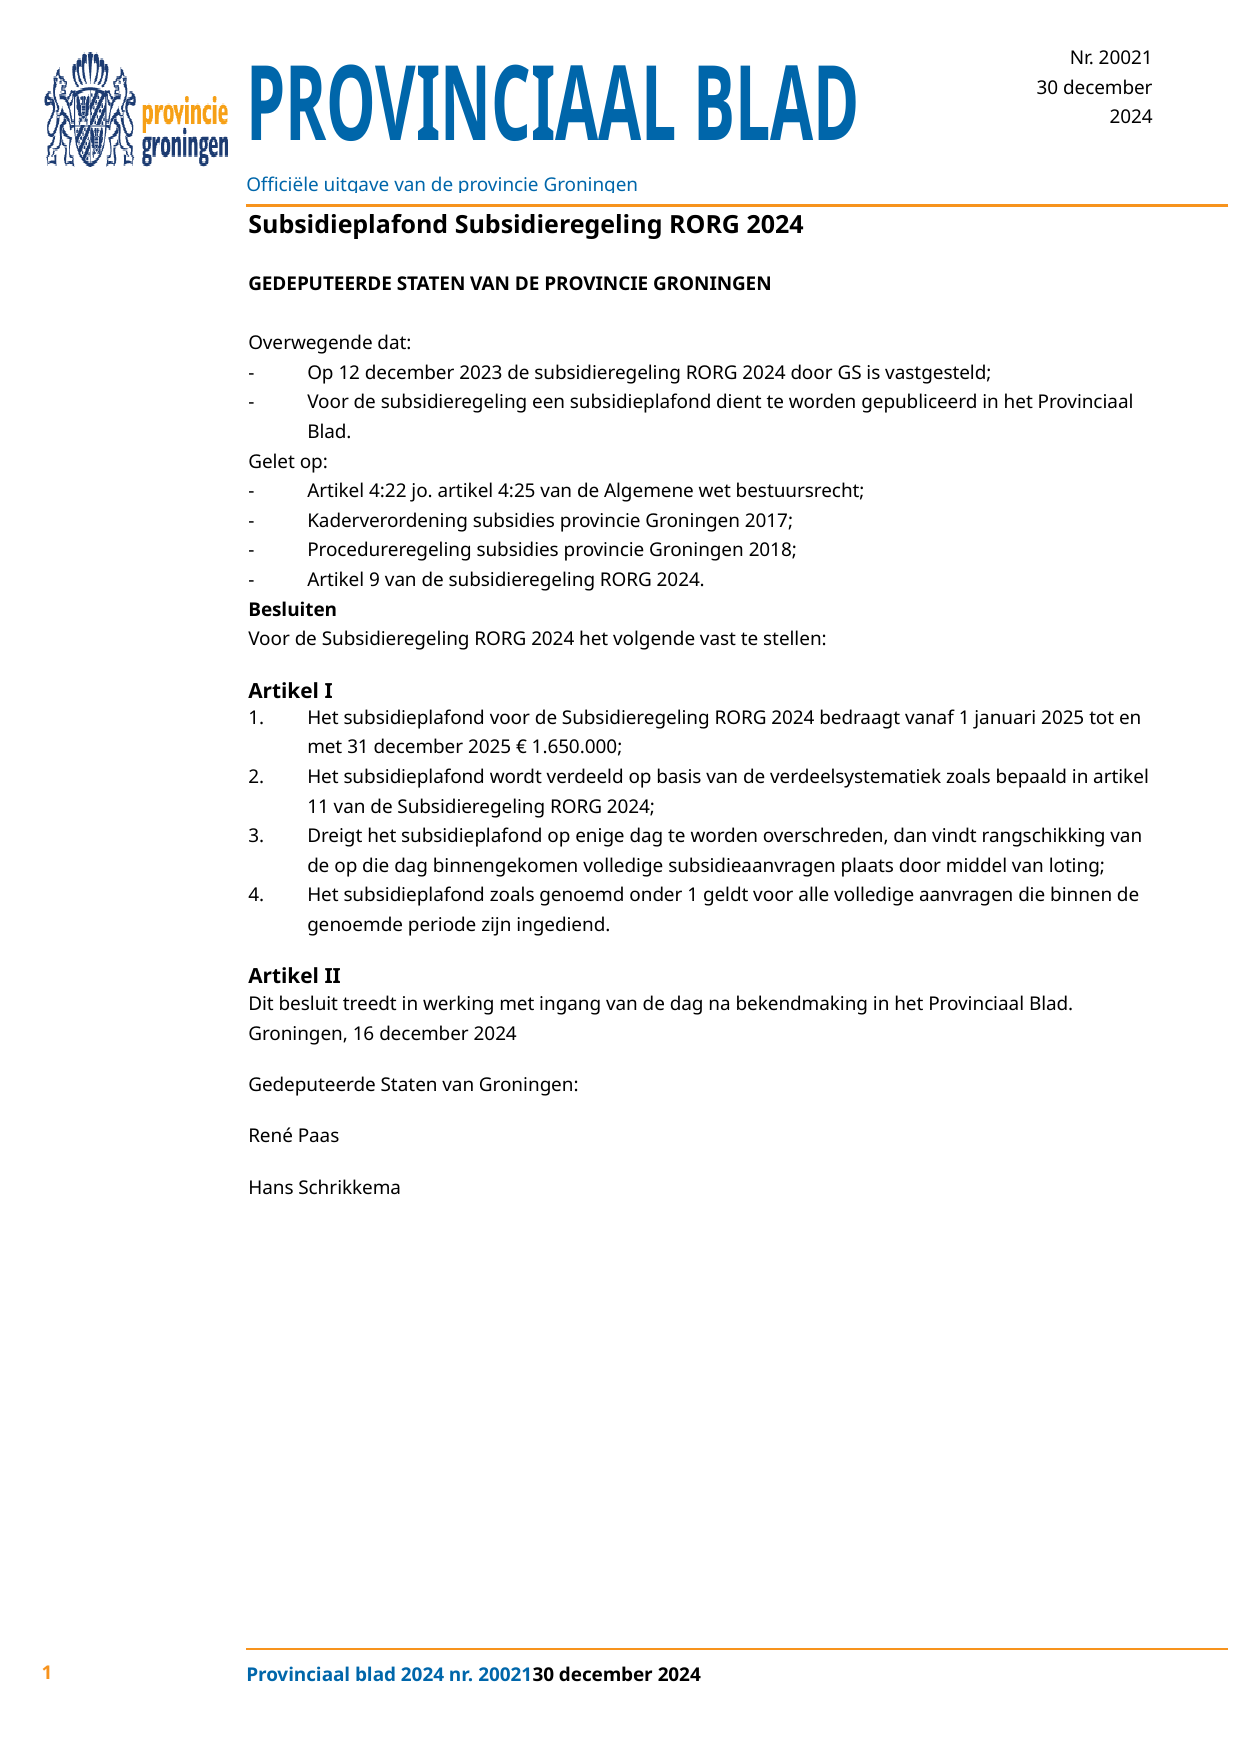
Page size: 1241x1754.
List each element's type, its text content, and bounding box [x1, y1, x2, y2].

text Artikel II [248, 962, 1152, 990]
text Besluiten [248, 596, 1152, 621]
list Procedureregeling subsidies provincie Groningen 2018; [248, 537, 1152, 562]
text René Paas [248, 1123, 1152, 1148]
text Overwegende dat: [248, 329, 1152, 355]
text Groningen, 16 december 2024 [248, 1020, 1152, 1045]
text Artikel I [248, 676, 1152, 704]
list Kaderverordening subsidies provincie Groningen 2017; [248, 507, 1152, 533]
list Dreigt het subsidieplafond op enige dag te worden overschreden, dan vindt rangschikking van de op die dag binnengekomen volledige subsidieaanvragen plaats door middel van loting; [248, 822, 1152, 878]
list Het subsidieplafond wordt verdeeld op basis van de verdeelsystematiek zoals bepaald in artikel 11 van de Subsidieregeling RORG 2024; [248, 763, 1152, 819]
list Artikel 4:22 jo. artikel 4:25 van de Algemene wet bestuursrecht; [248, 477, 1152, 503]
text Hans Schrikkema [248, 1174, 1152, 1200]
picture [41, 47, 231, 172]
text Subsidieplafond Subsidieregeling RORG 2024 [248, 207, 1152, 241]
list Artikel 9 van de subsidieregeling RORG 2024. [248, 566, 1152, 592]
text Gelet op: [248, 448, 1152, 473]
list Het subsidieplafond zoals genoemd onder 1 geldt voor alle volledige aanvragen die binnen de genoemde periode zijn ingediend. [248, 882, 1152, 937]
text Gedeputeerde Staten van Groningen: [248, 1071, 1152, 1097]
list Op 12 december 2023 de subsidieregeling RORG 2024 door GS is vastgesteld; [248, 359, 1152, 385]
list Voor de subsidieregeling een subsidieplafond dient te worden gepubliceerd in het Provinciaal Blad. [248, 389, 1152, 444]
list Het subsidieplafond voor de Subsidieregeling RORG 2024 bedraagt vanaf 1 januari 2025 tot en met 31 december 2025 € 1.650.000; [248, 704, 1152, 759]
text GEDEPUTEERDE STATEN VAN DE PROVINCIE GRONINGEN [248, 270, 1152, 296]
text Dit besluit treedt in werking met ingang van de dag na bekendmaking in het Provinciaal Blad. [248, 990, 1152, 1016]
text Voor de Subsidieregeling RORG 2024 het volgende vast te stellen: [248, 625, 1152, 651]
